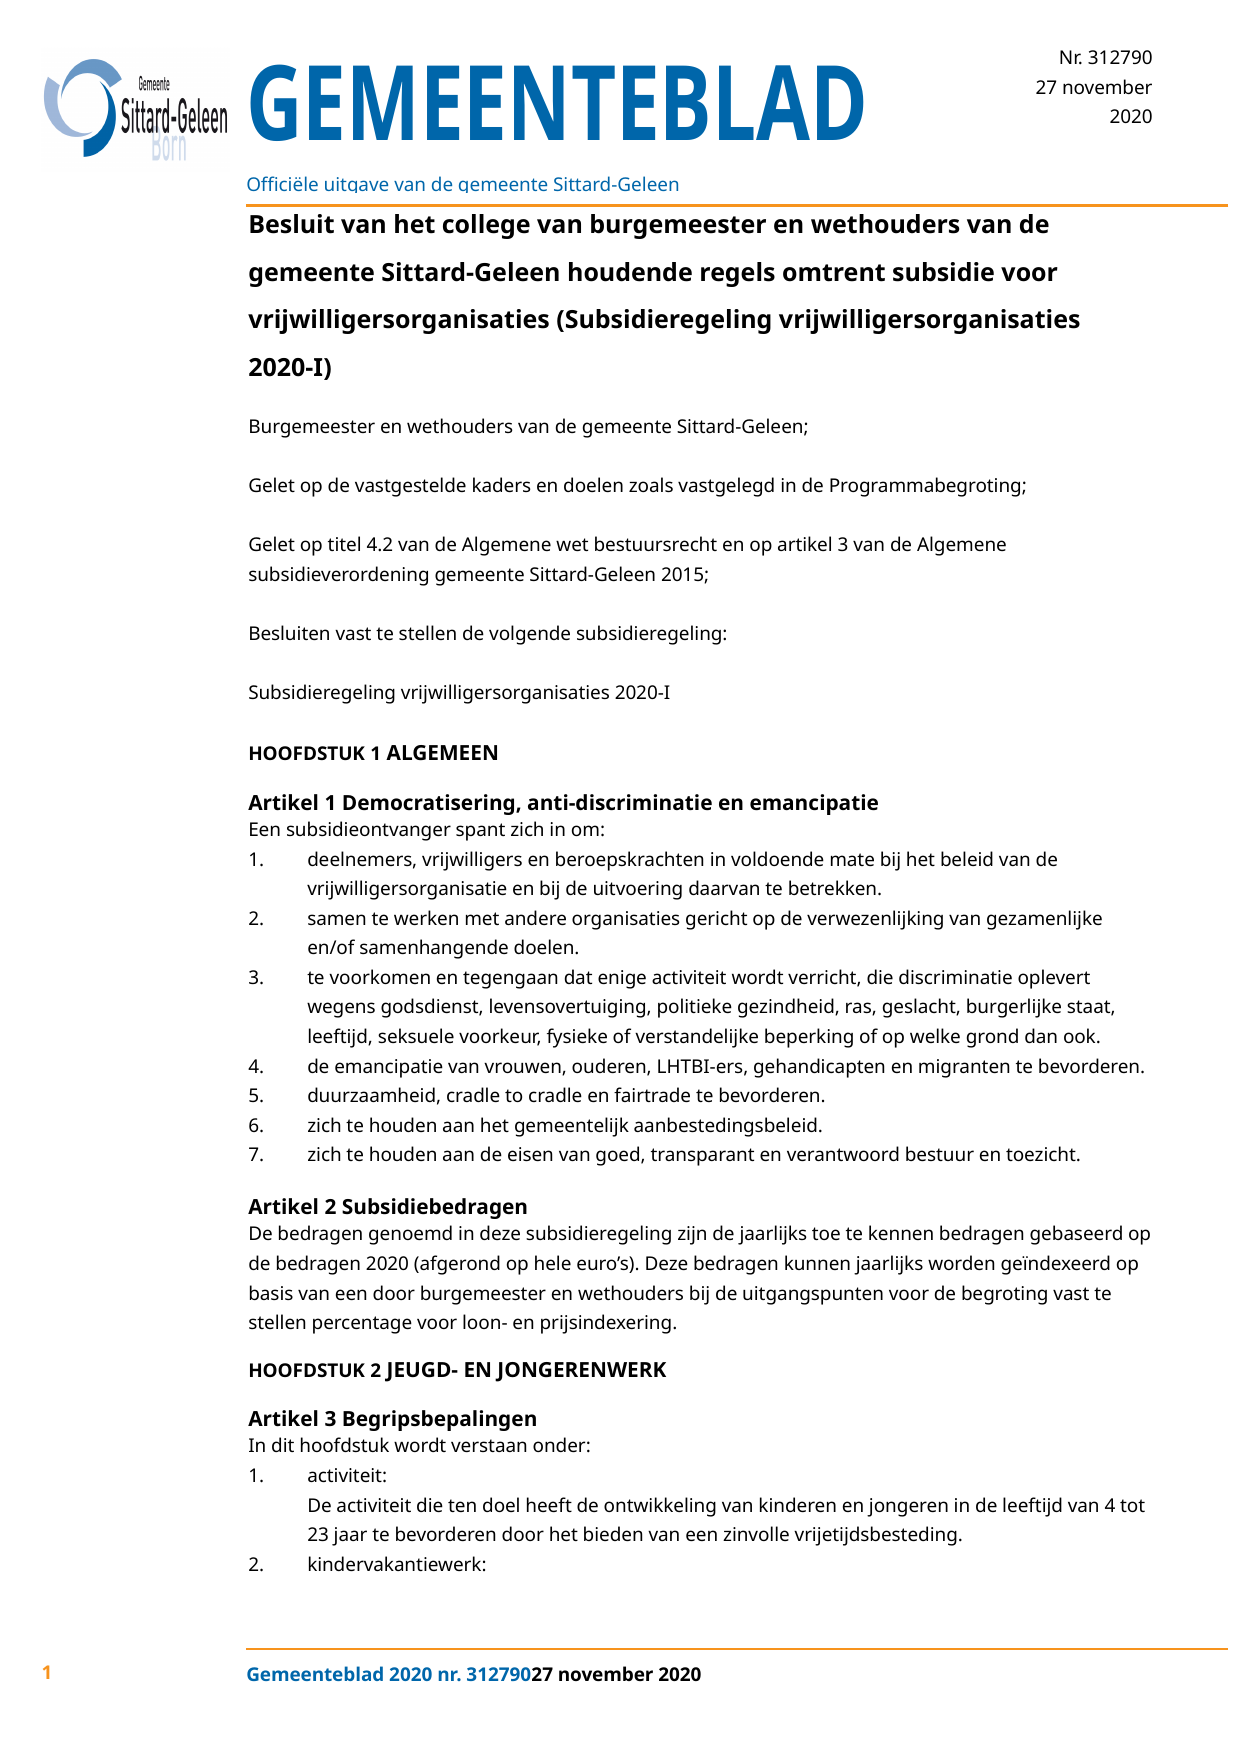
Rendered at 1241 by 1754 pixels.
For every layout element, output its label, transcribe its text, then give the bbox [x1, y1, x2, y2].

text Subsidieregeling vrijwilligersorganisaties 2020-I [248, 679, 1152, 705]
list zich te houden aan het gemeentelijk aanbestedingsbeleid. [248, 1112, 1152, 1138]
text Besluiten vast te stellen de volgende subsidieregeling: [248, 620, 1152, 646]
text Burgemeester en wethouders van de gemeente Sittard-Geleen; [248, 413, 1152, 439]
list activiteit: [248, 1462, 1152, 1488]
list samen te werken met andere organisaties gericht op de verwezenlijking van gezamenlijke en/of samenhangende doelen. [248, 905, 1152, 960]
text Besluit van het college van burgemeester en wethouders van de gemeente Sittard-Geleen houdende regels omtrent subsidie voor vrijwilligersorganisaties (Subsidieregeling vrijwilligersorganisaties 2020-I) [248, 207, 1152, 384]
text Gelet op de vastgestelde kaders en doelen zoals vastgelegd in de Programmabegroting; [248, 472, 1152, 498]
picture [41, 47, 231, 172]
text Artikel 3 Begripsbepalingen [248, 1404, 1152, 1433]
list deelnemers, vrijwilligers en beroepskrachten in voldoende mate bij het beleid van de vrijwilligersorganisatie en bij de uitvoering daarvan te betrekken. [248, 846, 1152, 901]
text De bedragen genoemd in deze subsidieregeling zijn de jaarlijks toe te kennen bedragen gebaseerd op de bedragen 2020 (afgerond op hele euro’s). Deze bedragen kunnen jaarlijks worden geïndexeerd op basis van een door burgemeester en wethouders bij de uitgangspunten voor de begroting vast te stellen percentage voor loon- en prijsindexering. [248, 1221, 1152, 1335]
text Gelet op titel 4.2 van de Algemene wet bestuursrecht en op artikel 3 van de Algemene subsidieverordening gemeente Sittard-Geleen 2015; [248, 531, 1152, 587]
list De activiteit die ten doel heeft de ontwikkeling van kinderen en jongeren in de leeftijd van 4 tot 23 jaar te bevorderen door het bieden van een zinvolle vrijetijdsbesteding. [248, 1492, 1152, 1547]
list de emancipatie van vrouwen, ouderen, LHTBI-ers, gehandicapten en migranten te bevorderen. [248, 1053, 1152, 1079]
list kindervakantiewerk: [248, 1551, 1152, 1577]
list duurzaamheid, cradle to cradle en fairtrade te bevorderen. [248, 1082, 1152, 1108]
text Artikel 2 Subsidiebedragen [248, 1192, 1152, 1221]
text Artikel 1 Democratisering, anti-discriminatie en emancipatie [248, 788, 1152, 816]
list te voorkomen en tegengaan dat enige activiteit wordt verricht, die discriminatie oplevert wegens godsdienst, levensovertuiging, politieke gezindheid, ras, geslacht, burgerlijke staat, leeftijd, seksuele voorkeur, fysieke of verstandelijke beperking of op welke grond dan ook. [248, 964, 1152, 1049]
text Een subsidieontvanger spant zich in om: [248, 816, 1152, 842]
list zich te houden aan de eisen van goed, transparant en verantwoord bestuur en toezicht. [248, 1142, 1152, 1167]
text HOOFDSTUK 2 JEUGD- EN JONGERENWERK [248, 1355, 1152, 1383]
text In dit hoofdstuk wordt verstaan onder: [248, 1433, 1152, 1458]
text HOOFDSTUK 1 ALGEMEEN [248, 738, 1152, 767]
